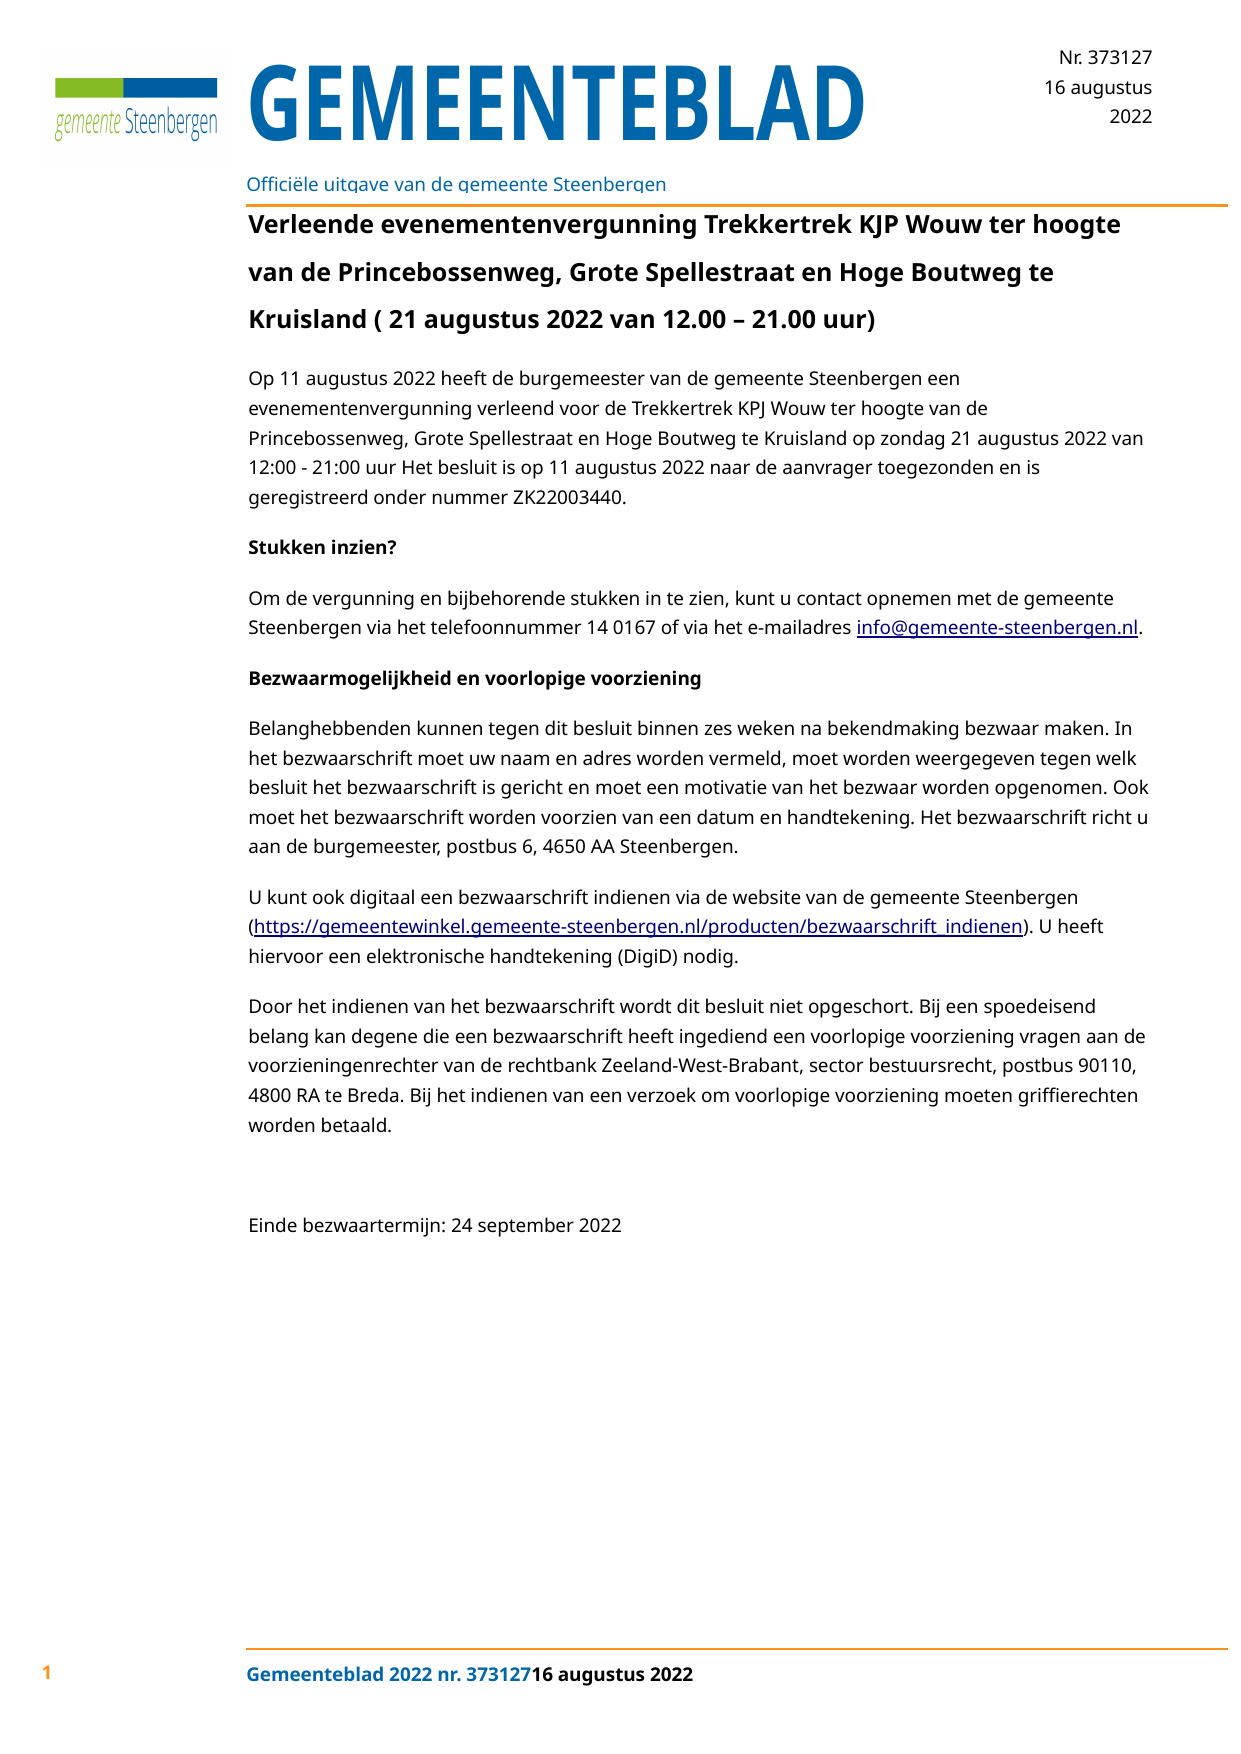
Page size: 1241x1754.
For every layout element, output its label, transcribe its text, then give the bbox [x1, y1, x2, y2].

text Verleende evenementenvergunning Trekkertrek KJP Wouw ter hoogte van de Princebossenweg, Grote Spellestraat en Hoge Boutweg te Kruisland ( 21 augustus 2022 van 12.00 – 21.00 uur) [248, 207, 1152, 336]
text Op 11 augustus 2022 heeft de burgemeester van de gemeente Steenbergen een evenementenvergunning verleend voor de Trekkertrek KPJ Wouw ter hoogte van de Princebossenweg, Grote Spellestraat en Hoge Boutweg te Kruisland op zondag 21 augustus 2022 van 12:00 - 21:00 uur Het besluit is op 11 augustus 2022 naar de aanvrager toegezonden en is geregistreerd onder nummer ZK22003440. [248, 366, 1152, 509]
text Door het indienen van het bezwaarschrift wordt dit besluit niet opgeschort. Bij een spoedeisend belang kan degene die een bezwaarschrift heeft ingediend een voorlopige voorziening vragen aan de voorzieningenrechter van de rechtbank Zeeland-West-Brabant, sector bestuursrecht, postbus 90110, 4800 RA te Breda. Bij het indienen van een verzoek om voorlopige voorziening moeten griffierechten worden betaald. [248, 993, 1152, 1137]
text Bezwaarmogelijkheid en voorlopige voorziening [248, 665, 1152, 690]
picture [41, 47, 231, 172]
text U kunt ook digitaal een bezwaarschrift indienen via de website van de gemeente Steenbergen (https://gemeentewinkel.gemeente-steenbergen.nl/producten/bezwaarschrift_indienen). U heeft hiervoor een elektronische handtekening (DigiD) nodig. [248, 884, 1152, 969]
text Belanghebbenden kunnen tegen dit besluit binnen zes weken na bekendmaking bezwaar maken. In het bezwaarschrift moet uw naam en adres worden vermeld, moet worden weergegeven tegen welk besluit het bezwaarschrift is gericht en moet een motivatie van het bezwaar worden opgenomen. Ook moet het bezwaarschrift worden voorzien van een datum en handtekening. Het bezwaarschrift richt u aan de burgemeester, postbus 6, 4650 AA Steenbergen. [248, 715, 1152, 859]
text ­ [248, 1162, 1152, 1188]
text Einde bezwaartermijn: 24 september 2022 [248, 1213, 1152, 1238]
text Om de vergunning en bijbehorende stukken in te zien, kunt u contact opnemen met de gemeente Steenbergen via het telefoonnummer 14 0167 of via het e-mailadres info@gemeente-steenbergen.nl. [248, 585, 1152, 640]
text Stukken inzien? [248, 534, 1152, 560]
